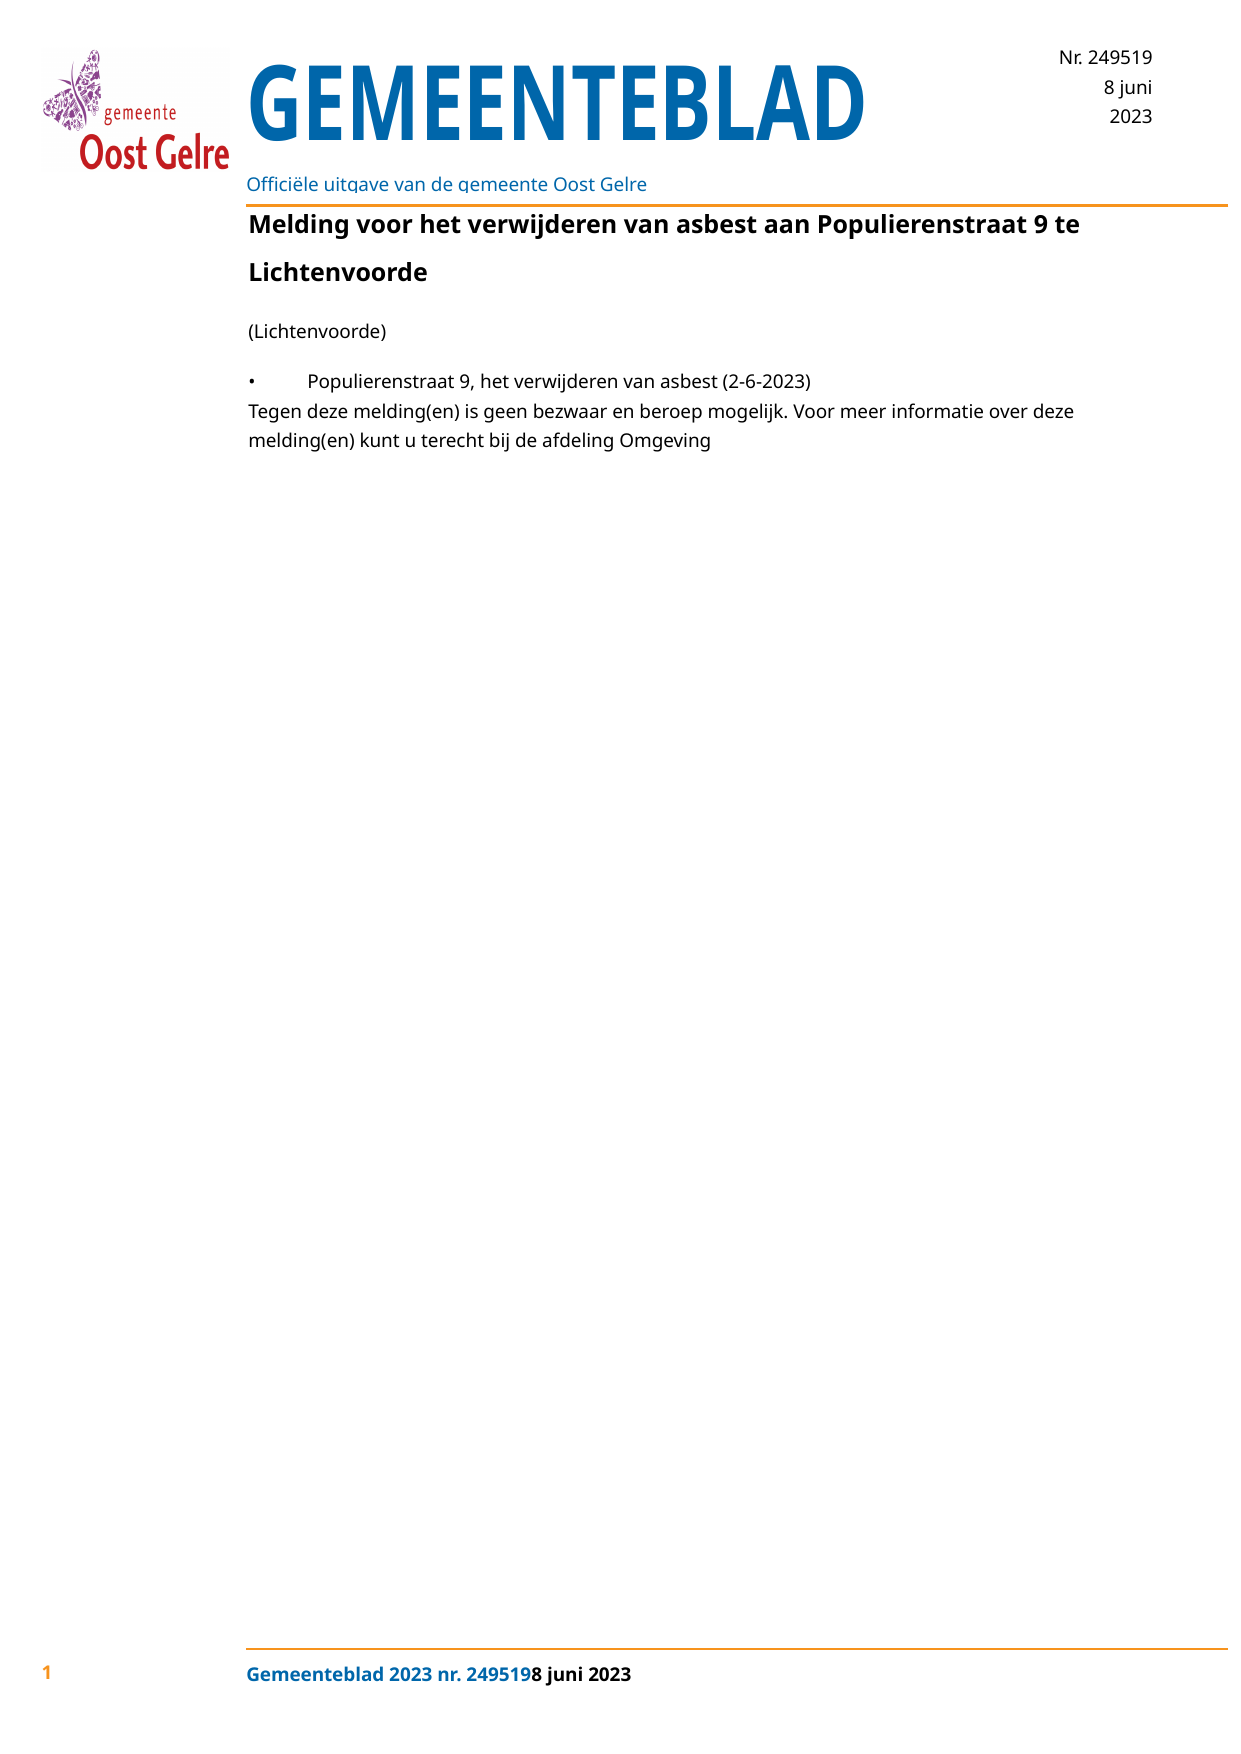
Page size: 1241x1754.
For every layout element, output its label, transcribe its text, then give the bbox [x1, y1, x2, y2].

text (Lichtenvoorde) [248, 318, 1152, 344]
list Populierenstraat 9, het verwijderen van asbest (2-6-2023) [248, 368, 1152, 394]
picture [41, 47, 231, 172]
text Melding voor het verwijderen van asbest aan Populierenstraat 9 te Lichtenvoorde [248, 207, 1152, 288]
text Tegen deze melding(en) is geen bezwaar en beroep mogelijk. Voor meer informatie over deze melding(en) kunt u terecht bij de afdeling Omgeving [248, 398, 1152, 453]
